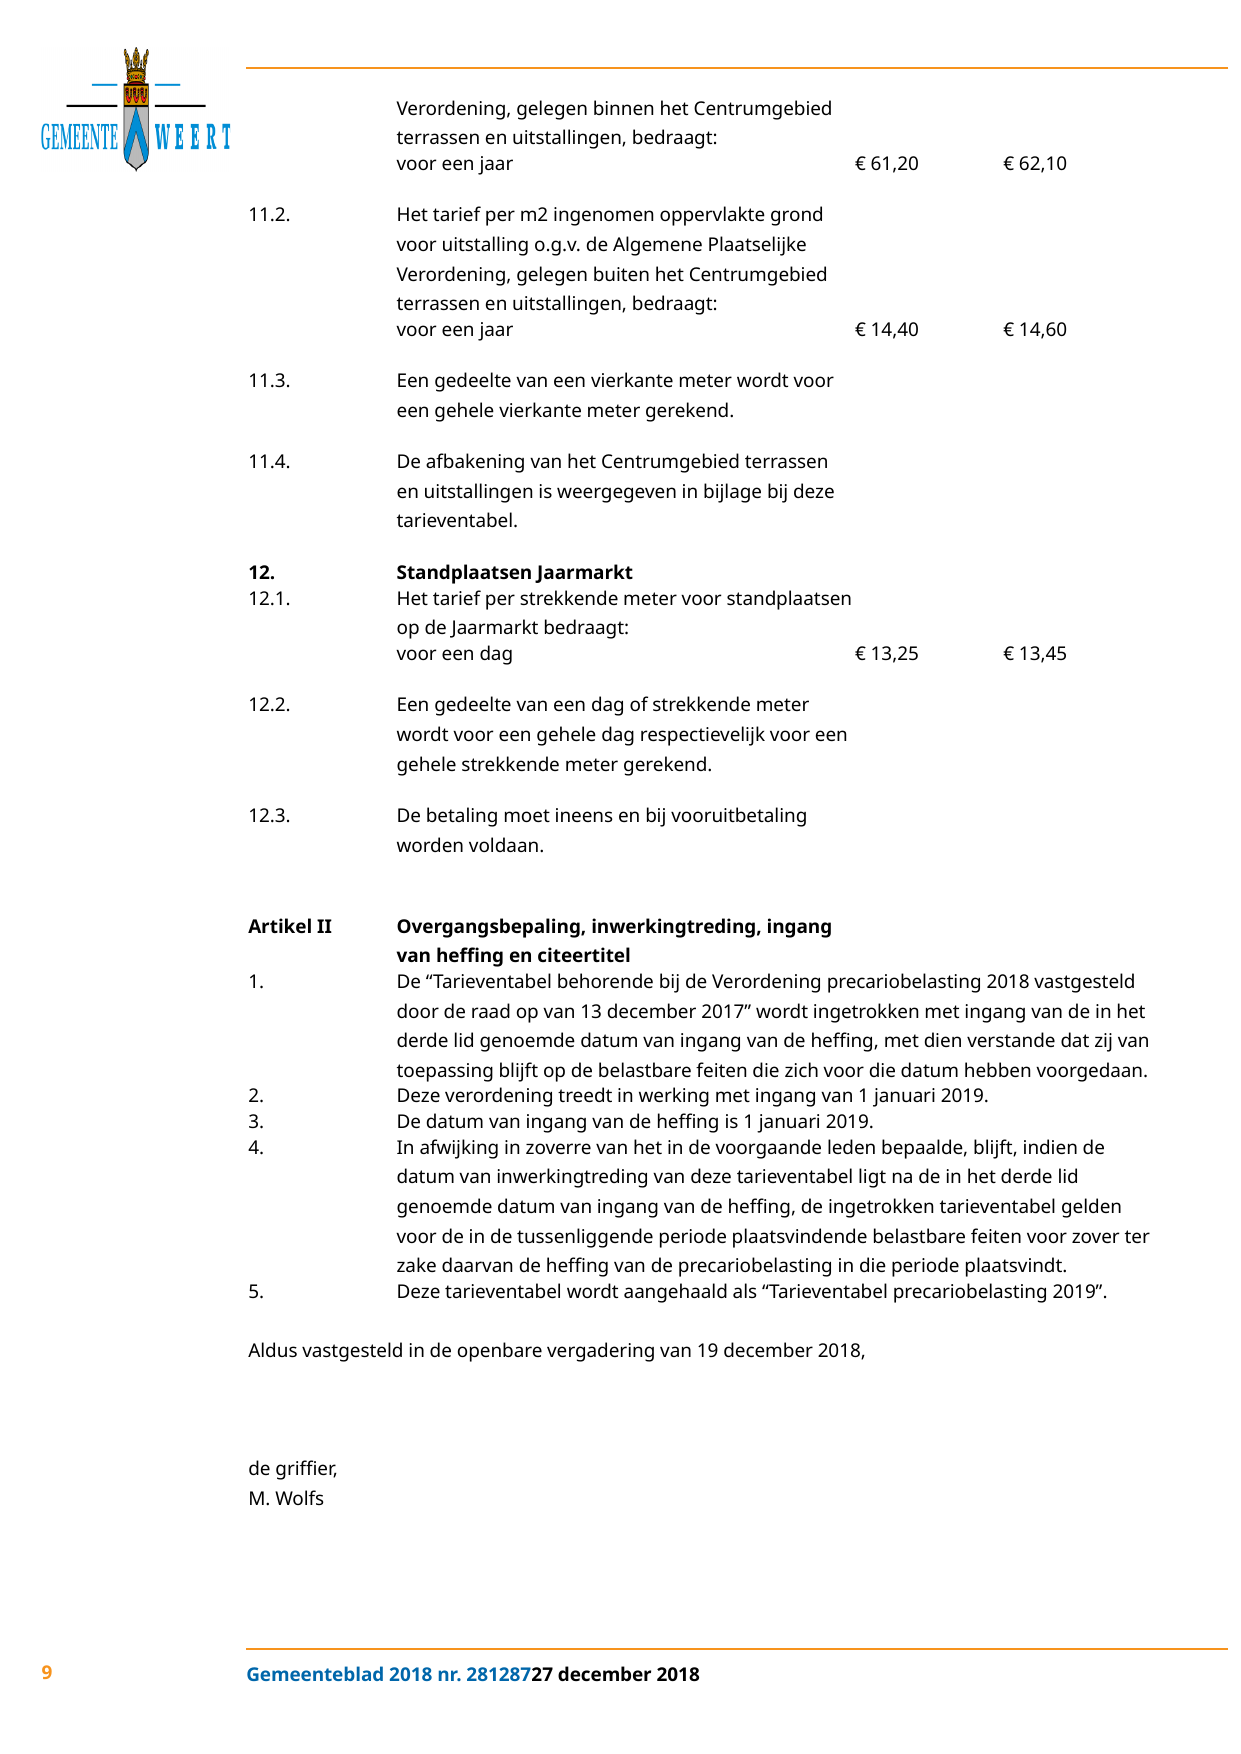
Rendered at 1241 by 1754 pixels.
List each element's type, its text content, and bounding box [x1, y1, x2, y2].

text de griffier, [248, 1455, 1152, 1481]
table_cell [1003, 342, 1152, 367]
table_cell [855, 423, 1003, 448]
table_cell 11.3. [248, 368, 396, 423]
picture [41, 47, 231, 172]
table_cell [396, 534, 855, 559]
table_cell 12.1. [248, 585, 396, 640]
table_cell [1003, 176, 1152, 202]
table_cell [1003, 449, 1152, 533]
table_cell Een gedeelte van een vierkante meter wordt voor een gehele vierkante meter gerekend. [396, 368, 855, 423]
table_cell [855, 666, 1003, 692]
table_cell 2. [248, 1083, 396, 1108]
table_cell [1003, 858, 1152, 913]
table_cell voor een jaar [396, 150, 855, 176]
table_cell [855, 585, 1003, 640]
table_cell Standplaatsen Jaarmarkt [396, 559, 855, 585]
table_cell [1003, 423, 1152, 448]
table_cell In afwijking in zoverre van het in de voorgaande leden bepaalde, blijft, indien de datum van inwerkingtreding van deze tarieventabel ligt na de in het derde lid genoemde datum van ingang van de heffing, de ingetrokken tarieventabel gelden voor de in de tussenliggende periode plaatsvindende belastbare feiten voor zover ter zake daarvan de heffing van de precariobelasting in die periode plaatsvindt. [396, 1134, 1152, 1278]
table_cell Deze verordening treedt in werking met ingang van 1 januari 2019. [396, 1083, 1152, 1108]
table_cell 3. [248, 1109, 396, 1134]
table_cell 12. [248, 559, 396, 585]
table_cell De datum van ingang van de heffing is 1 januari 2019. [396, 1109, 1152, 1134]
table_cell € 61,20 [855, 150, 1003, 176]
table_cell 12.3. [248, 802, 396, 858]
table_cell [248, 534, 396, 559]
table_cell [855, 777, 1003, 802]
table_cell [855, 559, 1003, 585]
table_cell [1003, 585, 1152, 640]
table_cell De “Tarieventabel behorende bij de Verordening precariobelasting 2018 vastgesteld door de raad op van 13 december 2017” wordt ingetrokken met ingang van de in het derde lid genoemde datum van ingang van de heffing, met dien verstande dat zij van toepassing blijft op de belastbare feiten die zich voor die datum hebben voorgedaan. [396, 968, 1152, 1083]
table_cell [1003, 95, 1152, 150]
table_cell [855, 176, 1003, 202]
table_cell [1003, 777, 1152, 802]
table_cell [396, 423, 855, 448]
table_cell 11.2. [248, 202, 396, 316]
table_cell [248, 176, 396, 202]
table_cell [396, 777, 855, 802]
table_cell 5. [248, 1278, 396, 1304]
table_cell [855, 202, 1003, 316]
table_cell [248, 640, 396, 666]
table_cell [855, 802, 1003, 858]
table_cell € 14,60 [1003, 316, 1152, 342]
table_cell [396, 858, 855, 913]
table_cell [1003, 534, 1152, 559]
table_cell [396, 342, 855, 367]
table_cell [1003, 202, 1152, 316]
table_cell [855, 913, 1003, 968]
table_cell € 62,10 [1003, 150, 1152, 176]
table_cell [248, 777, 396, 802]
table_cell [1003, 559, 1152, 585]
table_cell [855, 534, 1003, 559]
table_cell Deze tarieventabel wordt aangehaald als “Tarieventabel precariobelasting 2019”. [396, 1278, 1152, 1304]
table_cell [855, 368, 1003, 423]
table_cell Het tarief per m2 ingenomen oppervlakte grond voor uitstalling o.g.v. de Algemene Plaatselijke Verordening, gelegen buiten het Centrumgebied terrassen en uitstallingen, bedraagt: [396, 202, 855, 316]
table_cell Een gedeelte van een dag of strekkende meter wordt voor een gehele dag respectievelijk voor een gehele strekkende meter gerekend. [396, 692, 855, 777]
table_cell [248, 666, 396, 692]
table_cell [248, 316, 396, 342]
table_cell De afbakening van het Centrumgebied terrassen en uitstallingen is weergegeven in bijlage bij deze tarieventabel. [396, 449, 855, 533]
table_cell voor een dag [396, 640, 855, 666]
table_cell [1003, 666, 1152, 692]
table_cell [248, 423, 396, 448]
table_cell [855, 692, 1003, 777]
table_cell [396, 176, 855, 202]
text Aldus vastgesteld in de openbare vergadering van 19 december 2018, [248, 1337, 1152, 1362]
table_cell [1003, 368, 1152, 423]
table_cell [248, 150, 396, 176]
table_cell € 14,40 [855, 316, 1003, 342]
table_cell € 13,45 [1003, 640, 1152, 666]
table_cell De betaling moet ineens en bij vooruitbetaling worden voldaan. [396, 802, 855, 858]
table_cell [1003, 913, 1152, 968]
table_cell Artikel II [248, 913, 396, 968]
table_cell Verordening, gelegen binnen het Centrumgebied terrassen en uitstallingen, bedraagt: [396, 95, 855, 150]
table_cell Overgangsbepaling, inwerkingtreding, ingang van heffing en citeertitel [396, 913, 855, 968]
text M. Wolfs [248, 1485, 1152, 1510]
table_cell [248, 95, 396, 150]
table_cell 11.4. [248, 449, 396, 533]
table_cell [396, 666, 855, 692]
table_cell 4. [248, 1134, 396, 1278]
table_cell 1. [248, 968, 396, 1083]
table_cell € 13,25 [855, 640, 1003, 666]
table_cell [248, 342, 396, 367]
table_cell [855, 95, 1003, 150]
table_cell [248, 858, 396, 913]
table_cell voor een jaar [396, 316, 855, 342]
table_cell [1003, 692, 1152, 777]
table_cell [1003, 802, 1152, 858]
table_cell [855, 449, 1003, 533]
table_cell 12.2. [248, 692, 396, 777]
table_cell [855, 858, 1003, 913]
table_cell Het tarief per strekkende meter voor standplaatsen op de Jaarmarkt bedraagt: [396, 585, 855, 640]
table_cell [855, 342, 1003, 367]
